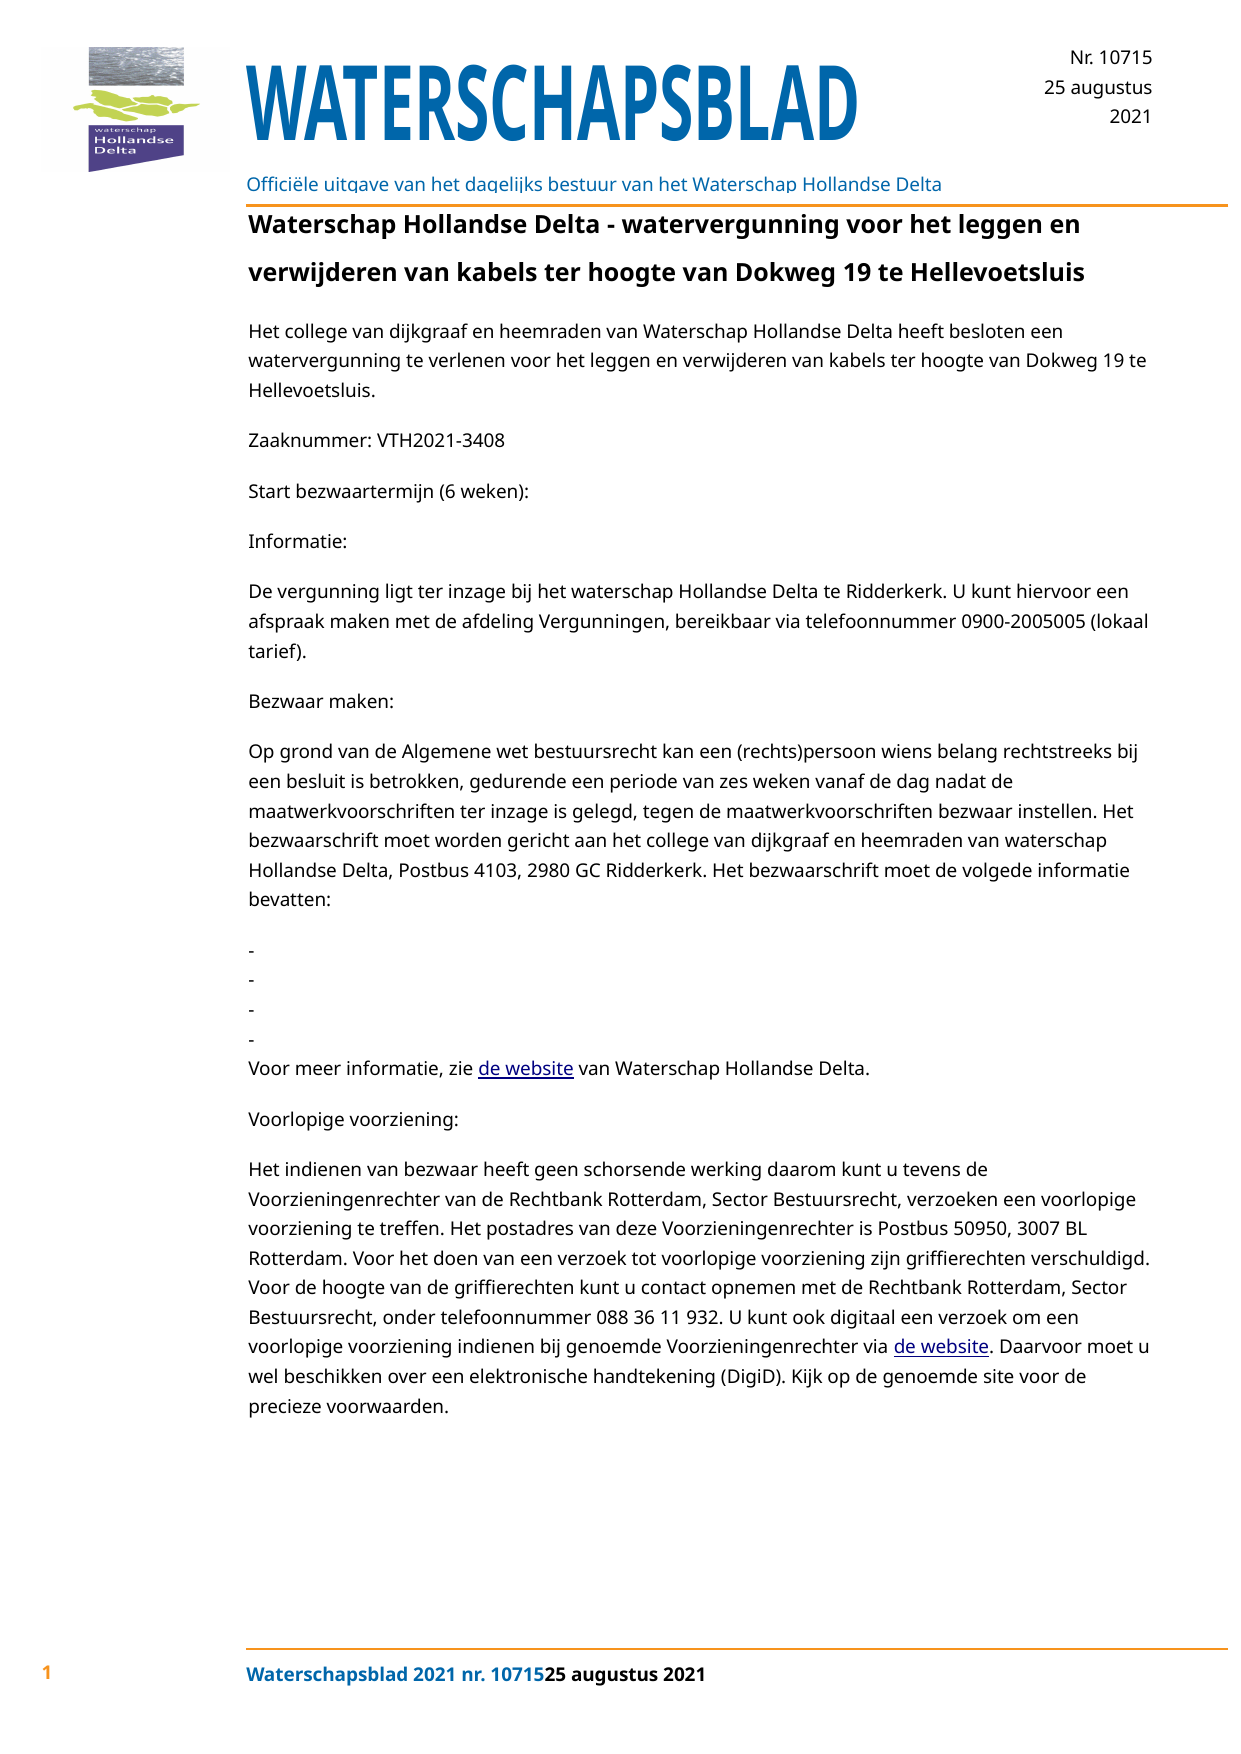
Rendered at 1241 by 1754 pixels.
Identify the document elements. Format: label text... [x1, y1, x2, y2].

text Voor meer informatie, zie de website van Waterschap Hollandse Delta. [248, 1055, 1152, 1081]
text Op grond van de Algemene wet bestuursrecht kan een (rechts)persoon wiens belang rechtstreeks bij een besluit is betrokken, gedurende een periode van zes weken vanaf de dag nadat de maatwerkvoorschriften ter inzage is gelegd, tegen de maatwerkvoorschriften bezwaar instellen. Het bezwaarschrift moet worden gericht aan het college van dijkgraaf en heemraden van waterschap Hollandse Delta, Postbus 4103, 2980 GC Ridderkerk. Het bezwaarschrift moet de volgede informatie bevatten: [248, 739, 1152, 912]
text De vergunning ligt ter inzage bij het waterschap Hollandse Delta te Ridderkerk. U kunt hiervoor een afspraak maken met de afdeling Vergunningen, bereikbaar via telefoonnummer 0900-2005005 (lokaal tarief). [248, 579, 1152, 664]
text Het college van dijkgraaf en heemraden van Waterschap Hollandse Delta heeft besloten een watervergunning te verlenen voor het leggen en verwijderen van kabels ter hoogte van Dokweg 19 te Hellevoetsluis. [248, 318, 1152, 403]
text Voorlopige voorziening: [248, 1106, 1152, 1132]
text Waterschap Hollandse Delta - watervergunning voor het leggen en verwijderen van kabels ter hoogte van Dokweg 19 te Hellevoetsluis [248, 207, 1152, 288]
text Zaaknummer: VTH2021-3408 [248, 427, 1152, 453]
text Het indienen van bezwaar heeft geen schorsende werking daarom kunt u tevens de Voorzieningenrechter van de Rechtbank Rotterdam, Sector Bestuursrecht, verzoeken een voorlopige voorziening te treffen. Het postadres van deze Voorzieningenrechter is Postbus 50950, 3007 BL Rotterdam. Voor het doen van een verzoek tot voorlopige voorziening zijn griffierechten verschuldigd. Voor de hoogte van de griffierechten kunt u contact opnemen met de Rechtbank Rotterdam, Sector Bestuursrecht, onder telefoonnummer 088 36 11 932. U kunt ook digitaal een verzoek om een voorlopige voorziening indienen bij genoemde Voorzieningenrechter via de website. Daarvoor moet u wel beschikken over een elektronische handtekening (DigiD). Kijk op de genoemde site voor de precieze voorwaarden. [248, 1156, 1152, 1419]
text Start bezwaartermijn (6 weken): [248, 478, 1152, 504]
text Informatie: [248, 528, 1152, 554]
text Bezwaar maken: [248, 688, 1152, 714]
picture [41, 47, 231, 172]
